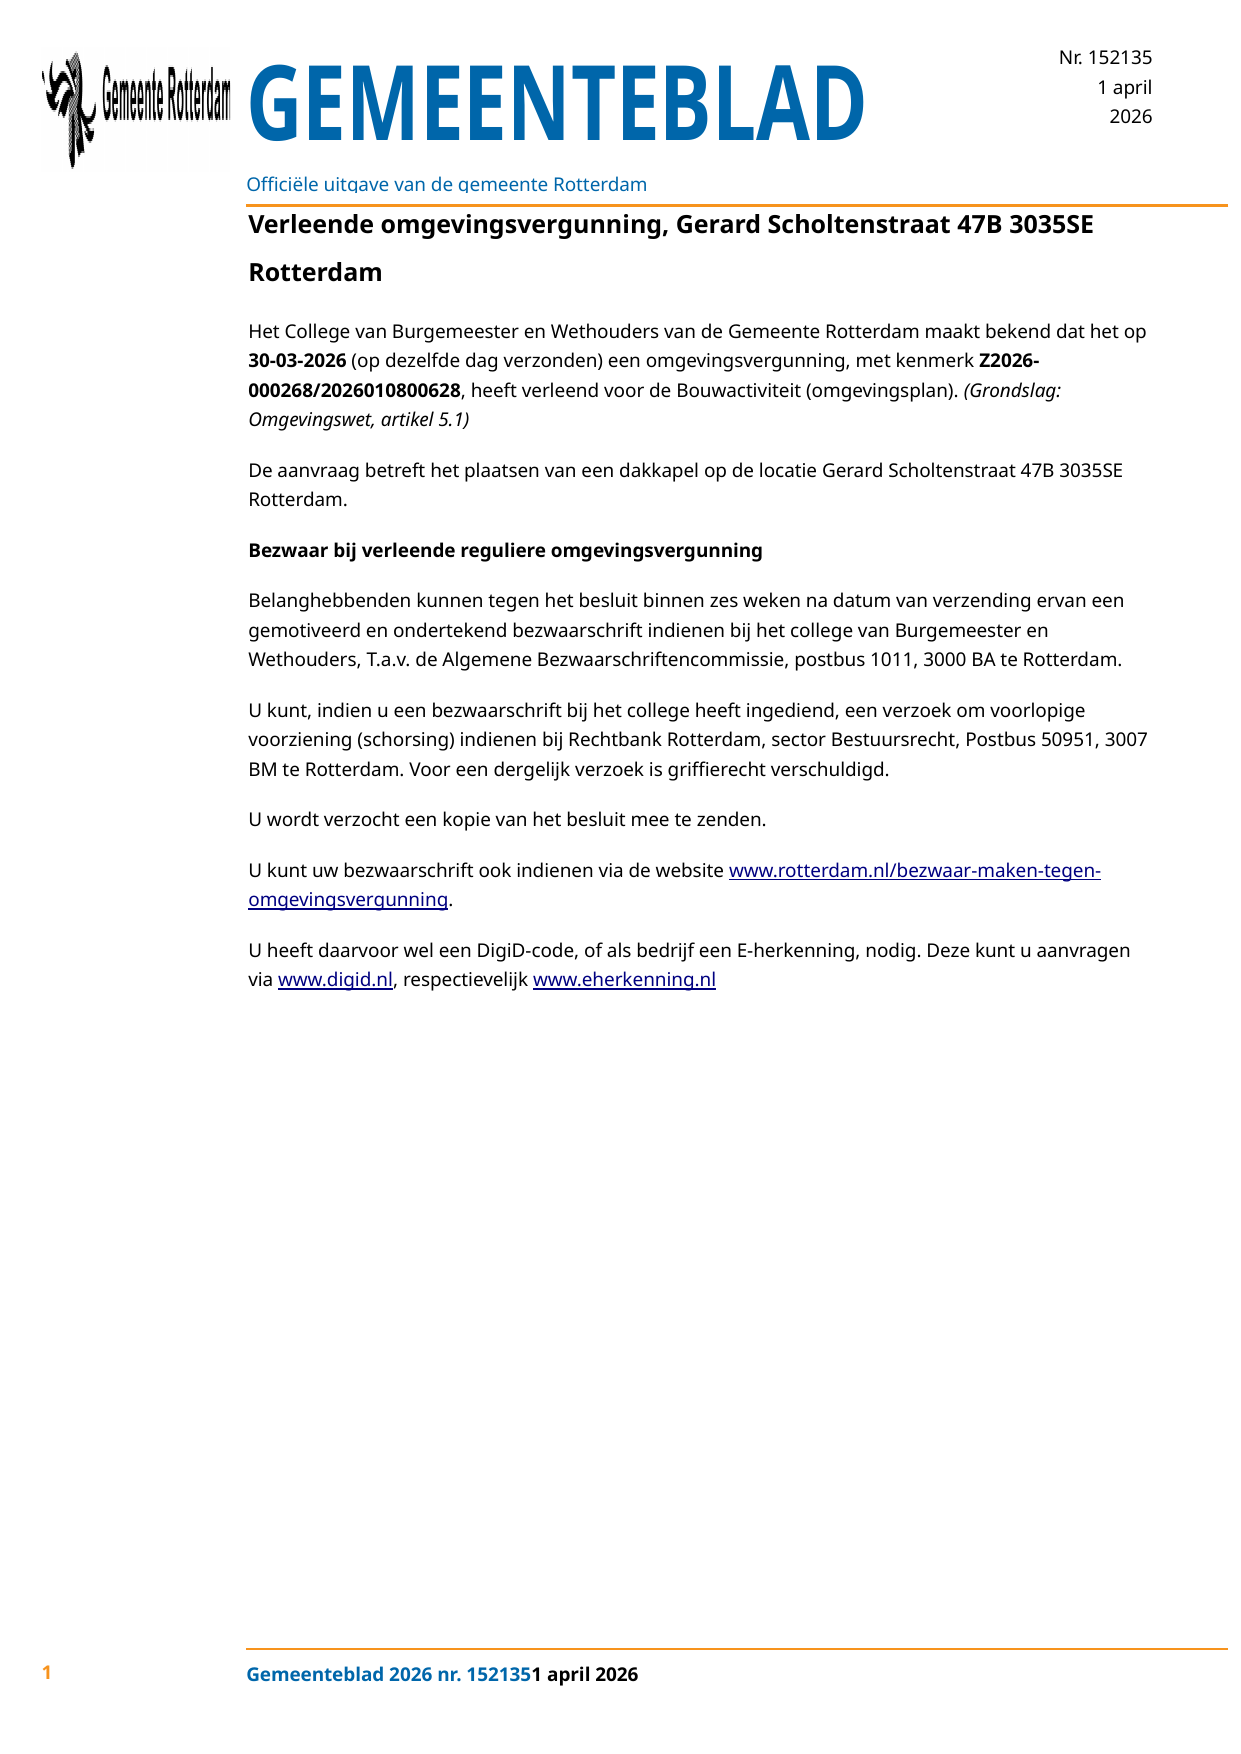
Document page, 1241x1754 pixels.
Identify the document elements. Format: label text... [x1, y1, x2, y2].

text Verleende omgevingsvergunning, Gerard Scholtenstraat 47B 3035SE Rotterdam [248, 207, 1152, 288]
text U heeft daarvoor wel een DigiD-code, of als bedrijf een E-herkenning, nodig. Deze kunt u aanvragen via www.digid.nl, respectievelijk www.eherkenning.nl [248, 937, 1152, 992]
text U wordt verzocht een kopie van het besluit mee te zenden. [248, 807, 1152, 832]
text De aanvraag betreft het plaatsen van een dakkapel op de locatie Gerard Scholtenstraat 47B 3035SE Rotterdam. [248, 457, 1152, 512]
text Het College van Burgemeester en Wethouders van de Gemeente Rotterdam maakt bekend dat het op 30-03-2026 (op dezelfde dag verzonden) een omgevingsvergunning, met kenmerk Z2026-000268/2026010800628, heeft verleend voor de Bouwactiviteit (omgevingsplan). (Grondslag: Omgevingswet, artikel 5.1) [248, 318, 1152, 432]
text Belanghebbenden kunnen tegen het besluit binnen zes weken na datum van verzending ervan een gemotiveerd en ondertekend bezwaarschrift indienen bij het college van Burgemeester en Wethouders, T.a.v. de Algemene Bezwaarschriftencommissie, postbus 1011, 3000 BA te Rotterdam. [248, 587, 1152, 672]
text U kunt, indien u een bezwaarschrift bij het college heeft ingediend, een verzoek om voorlopige voorziening (schorsing) indienen bij Rechtbank Rotterdam, sector Bestuursrecht, Postbus 50951, 3007 BM te Rotterdam. Voor een dergelijk verzoek is griffierecht verschuldigd. [248, 697, 1152, 782]
text U kunt uw bezwaarschrift ook indienen via de website www.rotterdam.nl/bezwaar-maken-tegen-omgevingsvergunning. [248, 857, 1152, 912]
text Bezwaar bij verleende reguliere omgevingsvergunning [248, 537, 1152, 563]
picture [41, 47, 231, 172]
